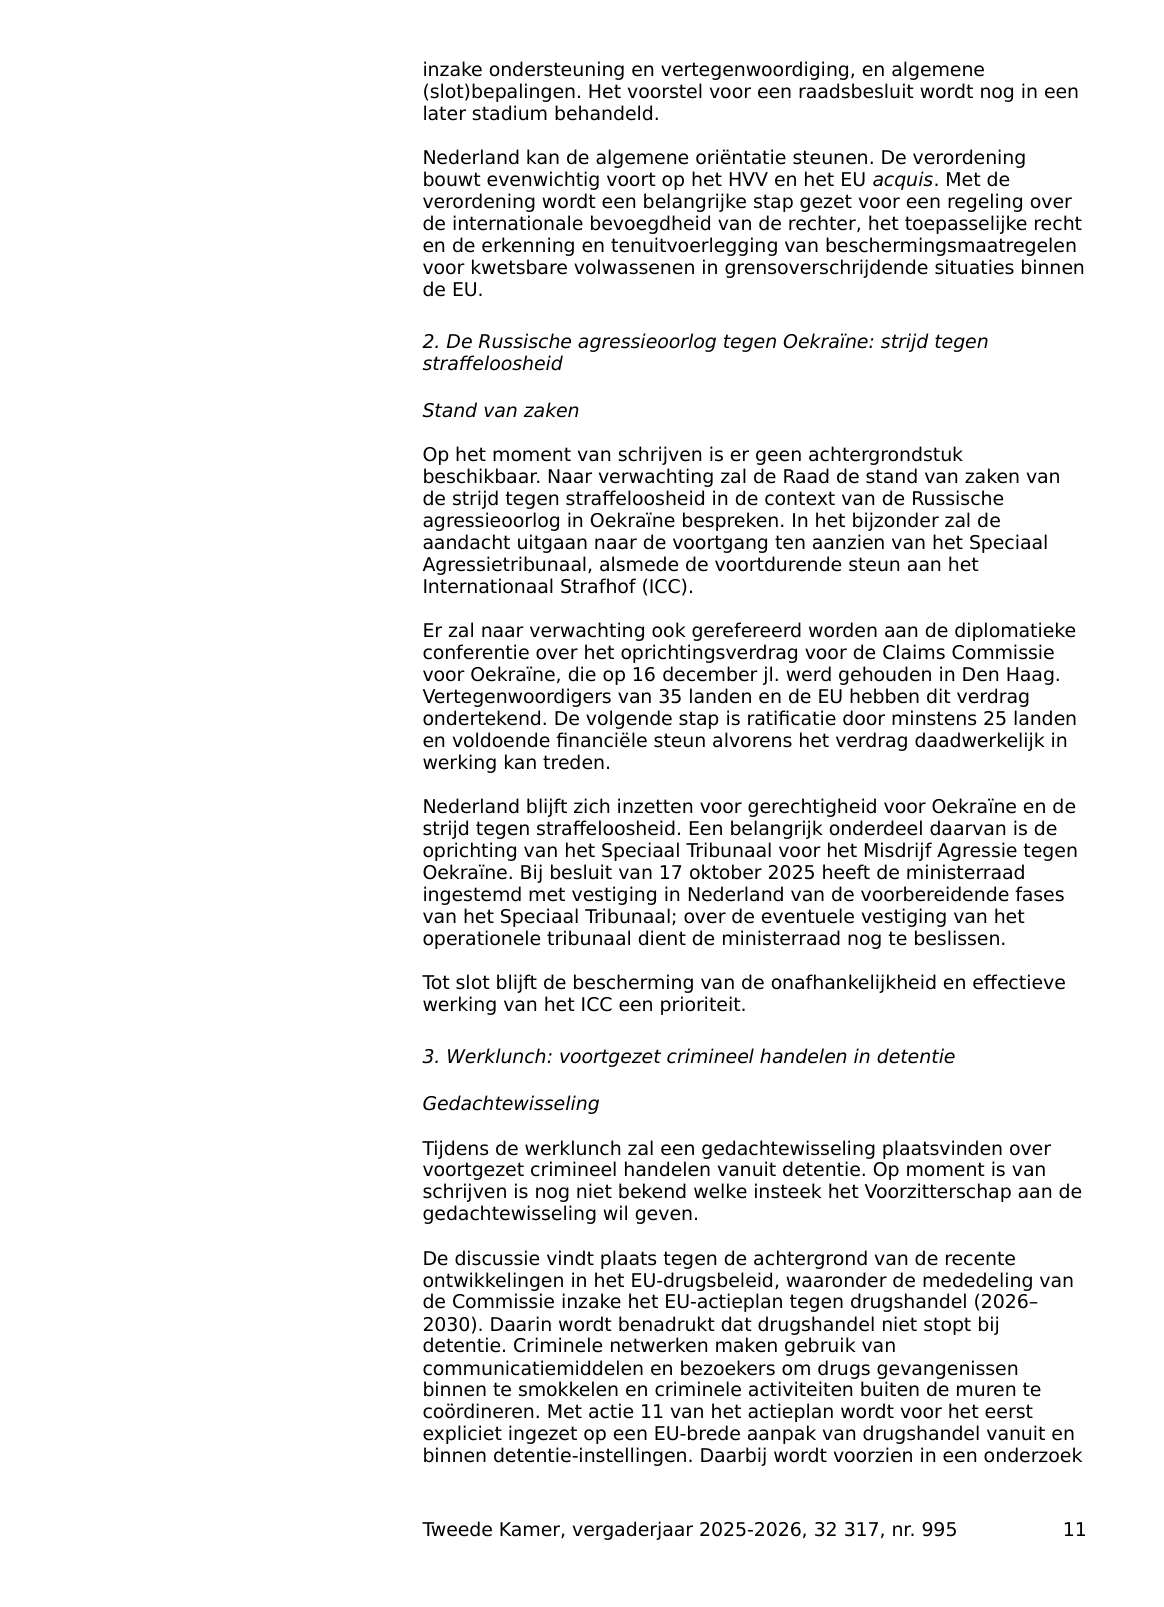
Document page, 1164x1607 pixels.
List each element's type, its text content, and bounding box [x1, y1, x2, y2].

subtitle 3. Werklunch: voortgezet crimineel handelen in detentie [422, 1046, 1087, 1068]
text Tot slot blijft de bescherming van de onafhankelijkheid en effectieve werking van het ICC een prioriteit. [422, 972, 1087, 1016]
text inzake ondersteuning en vertegenwoordiging, en algemene (slot)bepalingen. Het voorstel voor een raadsbesluit wordt nog in een later stadium behandeld. [422, 59, 1087, 125]
subtitle 2. De Russische agressieoorlog tegen Oekraïne: strijd tegen straffeloosheid [422, 331, 1087, 375]
subtitle Gedachtewisseling [422, 1093, 1087, 1115]
text Tijdens de werklunch zal een gedachtewisseling plaatsvinden over voortgezet crimineel handelen vanuit detentie. Op moment is van schrijven is nog niet bekend welke insteek het Voorzitterschap aan de gedachtewisseling wil geven. [422, 1137, 1087, 1225]
text Nederland blijft zich inzetten voor gerechtigheid voor Oekraïne en de strijd tegen straffeloosheid. Een belangrijk onderdeel daarvan is de oprichting van het Speciaal Tribunaal voor het Misdrijf Agressie tegen Oekraïne. Bij besluit van 17 oktober 2025 heeft de ministerraad ingestemd met vestiging in Nederland van de voorbereidende fases van het Speciaal Tribunaal; over de eventuele vestiging van het operationele tribunaal dient de ministerraad nog te beslissen. [422, 796, 1087, 950]
text De discussie vindt plaats tegen de achtergrond van de recente ontwikkelingen in het EU-drugsbeleid, waaronder de mededeling van de Commissie inzake het EU-actieplan tegen drugshandel (2026–2030). Daarin wordt benadrukt dat drugshandel niet stopt bij detentie. Criminele netwerken maken gebruik van communicatiemiddelen en bezoekers om drugs gevangenissen binnen te smokkelen en criminele activiteiten buiten de muren te coördineren. Met actie 11 van het actieplan wordt voor het eerst expliciet ingezet op een EU-brede aanpak van drugshandel vanuit en binnen detentie-instellingen. Daarbij wordt voorzien in een onderzoek [422, 1247, 1087, 1467]
subtitle Stand van zaken [422, 400, 1087, 422]
text Er zal naar verwachting ook gerefereerd worden aan de diplomatieke conferentie over het oprichtingsverdrag voor de Claims Commissie voor Oekraïne, die op 16 december jl. werd gehouden in Den Haag. Vertegenwoordigers van 35 landen en de EU hebben dit verdrag ondertekend. De volgende stap is ratificatie door minstens 25 landen en voldoende financiële steun alvorens het verdrag daadwerkelijk in werking kan treden. [422, 620, 1087, 774]
text Nederland kan de algemene oriëntatie steunen. De verordening bouwt evenwichtig voort op het HVV en het EU acquis. Met de verordening wordt een belangrijke stap gezet voor een regeling over de internationale bevoegdheid van de rechter, het toepasselijke recht en de erkenning en tenuitvoerlegging van beschermingsmaatregelen voor kwetsbare volwassenen in grensoverschrijdende situaties binnen de EU. [422, 147, 1087, 301]
text Op het moment van schrijven is er geen achtergrondstuk beschikbaar. Naar verwachting zal de Raad de stand van zaken van de strijd tegen straffeloosheid in de context van de Russische agressieoorlog in Oekraïne bespreken. In het bijzonder zal de aandacht uitgaan naar de voortgang ten aanzien van het Speciaal Agressietribunaal, alsmede de voortdurende steun aan het Internationaal Strafhof (ICC). [422, 444, 1087, 598]
